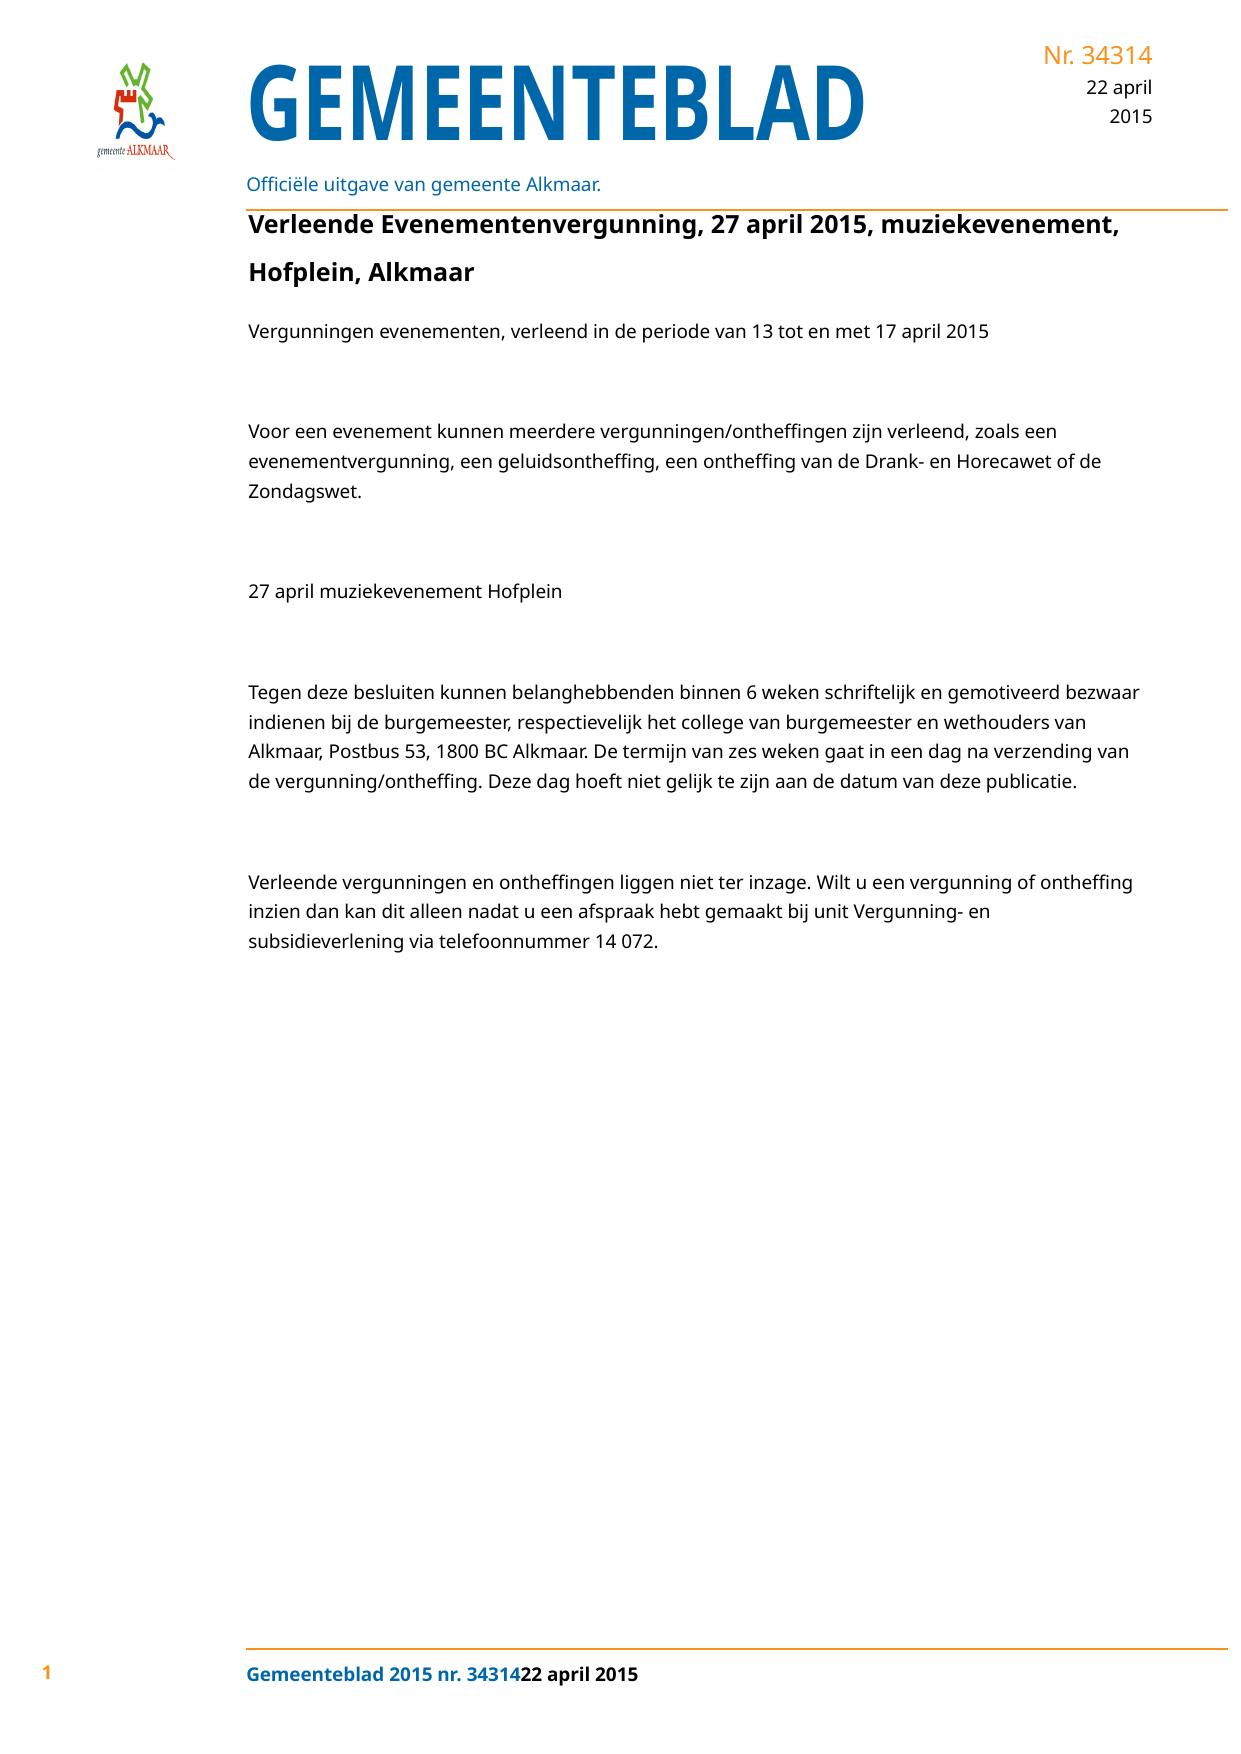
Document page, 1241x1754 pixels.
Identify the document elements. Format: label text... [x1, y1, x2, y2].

text Voor een evenement kunnen meerdere vergunningen/ontheffingen zijn verleend, zoals een evenementvergunning, een geluidsontheffing, een ontheffing van de Drank- en Horecawet of de Zondagswet. [248, 419, 1152, 504]
text Verleende vergunningen en ontheffingen liggen niet ter inzage. Wilt u een vergunning of ontheffing inzien dan kan dit alleen nadat u een afspraak hebt gemaakt bij unit Vergunning- en subsidieverlening via telefoonnummer 14 072. [248, 869, 1152, 954]
text Vergunningen evenementen, verleend in de periode van 13 tot en met 17 april 2015 [248, 318, 1152, 344]
picture [41, 47, 231, 172]
text 27 april muziekevenement Hofplein [248, 579, 1152, 604]
text Tegen deze besluiten kunnen belanghebbenden binnen 6 weken schriftelijk en gemotiveerd bezwaar indienen bij de burgemeester, respectievelijk het college van burgemeester en wethouders van Alkmaar, Postbus 53, 1800 BC Alkmaar. De termijn van zes weken gaat in een dag na verzending van de vergunning/ontheffing. Deze dag hoeft niet gelijk te zijn aan de datum van deze publicatie. [248, 679, 1152, 794]
text Verleende Evenementenvergunning, 27 april 2015, muziekevenement, Hofplein, Alkmaar [248, 211, 1152, 288]
